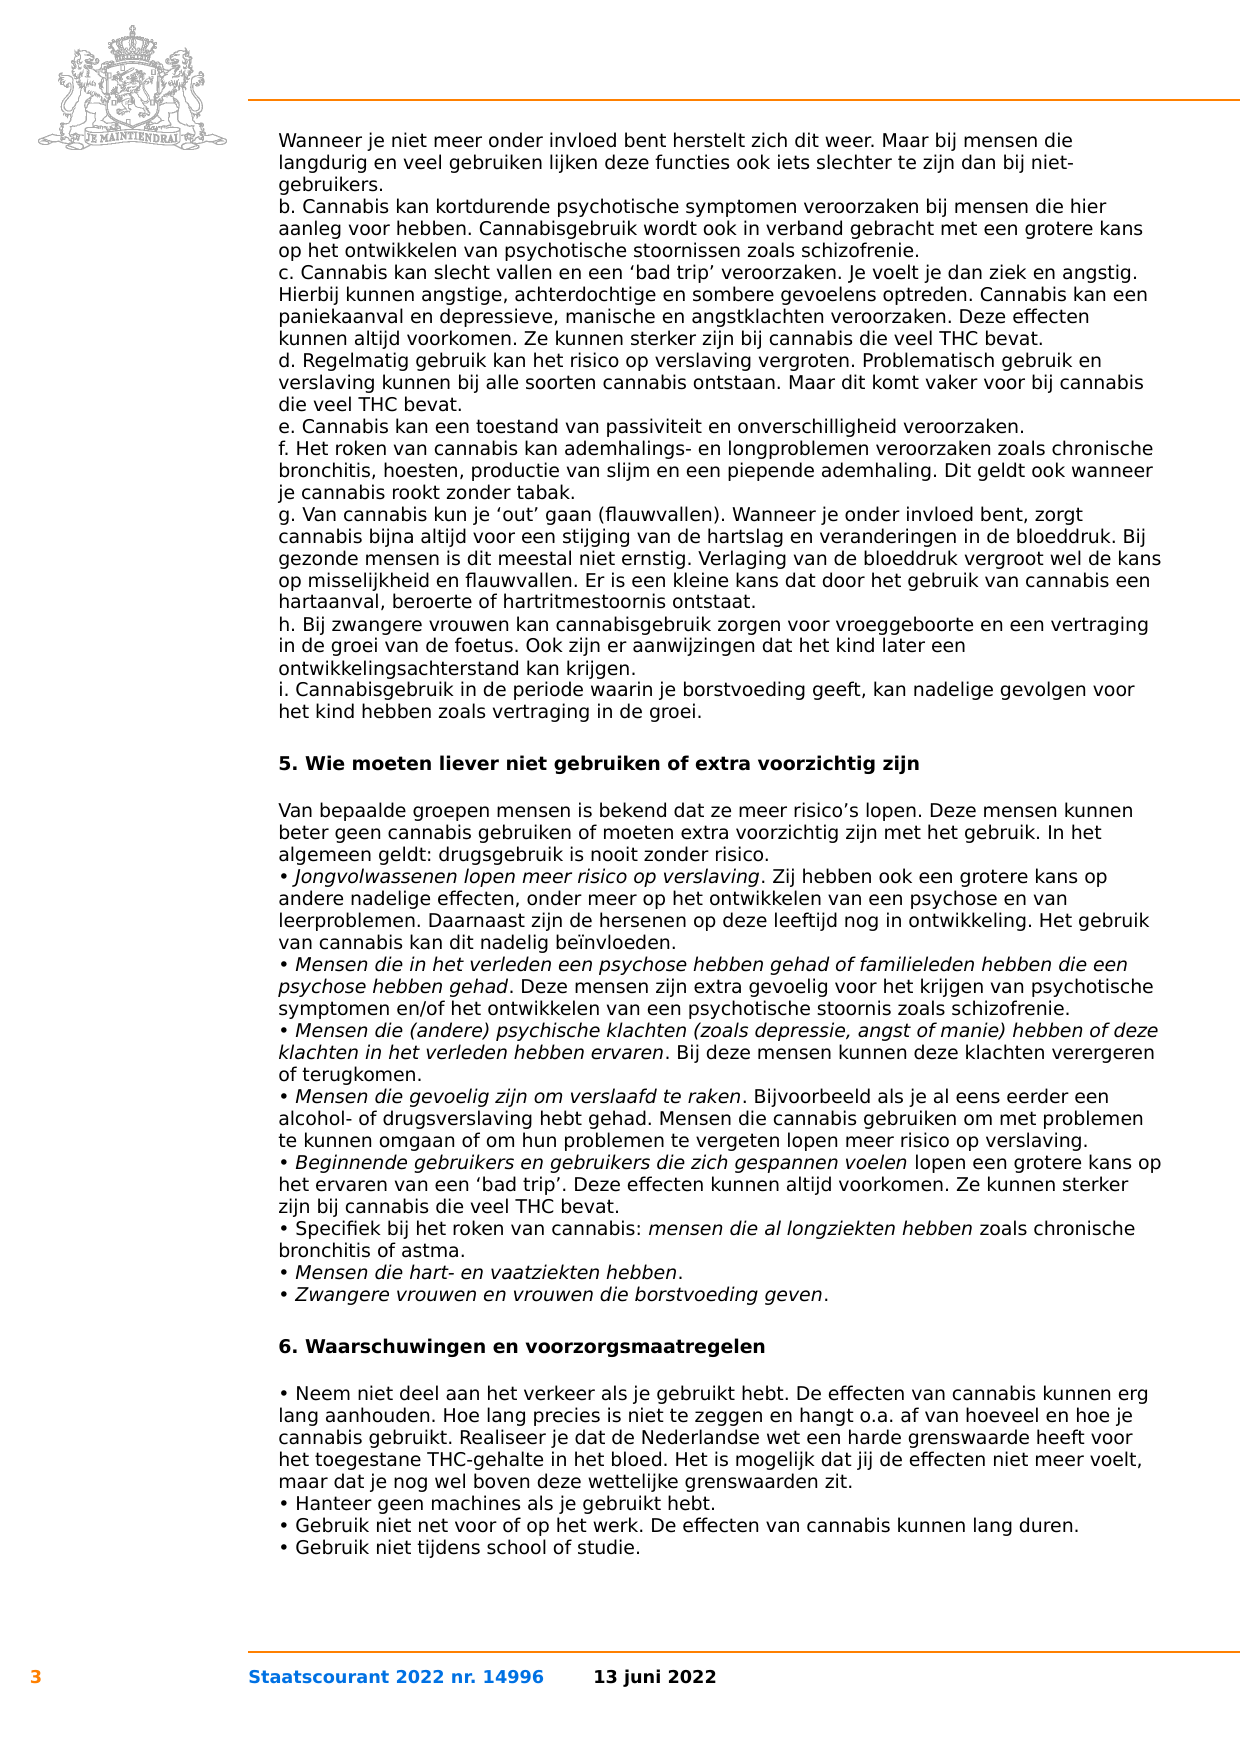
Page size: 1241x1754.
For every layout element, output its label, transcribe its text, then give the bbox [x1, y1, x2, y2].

text • Mensen die (andere) psychische klachten (zoals depressie, angst of manie) hebben of deze klachten in het verleden hebben ervaren. Bij deze mensen kunnen deze klachten verergeren of terugkomen. [278, 1020, 1163, 1086]
text • Specifiek bij het roken van cannabis: mensen die al longziekten hebben zoals chronische bronchitis of astma. [278, 1218, 1163, 1262]
text Wanneer je niet meer onder invloed bent herstelt zich dit weer. Maar bij mensen die langdurig en veel gebruiken lijken deze functies ook iets slechter te zijn dan bij niet-gebruikers. [278, 130, 1163, 196]
text • Neem niet deel aan het verkeer als je gebruikt hebt. De effecten van cannabis kunnen erg lang aanhouden. Hoe lang precies is niet te zeggen en hangt o.a. af van hoeveel en hoe je cannabis gebruikt. Realiseer je dat de Nederlandse wet een harde grenswaarde heeft voor het toegestane THC-gehalte in het bloed. Het is mogelijk dat jij de effecten niet meer voelt, maar dat je nog wel boven deze wettelijke grenswaarden zit. [278, 1383, 1163, 1493]
text h. Bij zwangere vrouwen kan cannabisgebruik zorgen voor vroeggeboorte en een vertraging in de groei van de foetus. Ook zijn er aanwijzingen dat het kind later een ontwikkelingsachterstand kan krijgen. [278, 613, 1163, 679]
text i. Cannabisgebruik in de periode waarin je borstvoeding geeft, kan nadelige gevolgen voor het kind hebben zoals vertraging in de groei. [278, 679, 1163, 723]
text • Jongvolwassenen lopen meer risico op verslaving. Zij hebben ook een grotere kans op andere nadelige effecten, onder meer op het ontwikkelen van een psychose en van leerproblemen. Daarnaast zijn de hersenen op deze leeftijd nog in ontwikkeling. Het gebruik van cannabis kan dit nadelig beïnvloeden. [278, 866, 1163, 954]
text • Mensen die hart- en vaatziekten hebben. [278, 1262, 1163, 1284]
subtitle 6. Waarschuwingen en voorzorgsmaatregelen [278, 1336, 1163, 1358]
text • Mensen die in het verleden een psychose hebben gehad of familieleden hebben die een psychose hebben gehad. Deze mensen zijn extra gevoelig voor het krijgen van psychotische symptomen en/of het ontwikkelen van een psychotische stoornis zoals schizofrenie. [278, 954, 1163, 1020]
text • Beginnende gebruikers en gebruikers die zich gespannen voelen lopen een grotere kans op het ervaren van een ‘bad trip’. Deze effecten kunnen altijd voorkomen. Ze kunnen sterker zijn bij cannabis die veel THC bevat. [278, 1152, 1163, 1218]
text • Gebruik niet net voor of op het werk. De effecten van cannabis kunnen lang duren. [278, 1515, 1163, 1537]
text • Mensen die gevoelig zijn om verslaafd te raken. Bijvoorbeeld als je al eens eerder een alcohol- of drugsverslaving hebt gehad. Mensen die cannabis gebruiken om met problemen te kunnen omgaan of om hun problemen te vergeten lopen meer risico op verslaving. [278, 1086, 1163, 1152]
text b. Cannabis kan kortdurende psychotische symptomen veroorzaken bij mensen die hier aanleg voor hebben. Cannabisgebruik wordt ook in verband gebracht met een grotere kans op het ontwikkelen van psychotische stoornissen zoals schizofrenie. [278, 196, 1163, 262]
text g. Van cannabis kun je ‘out’ gaan (flauwvallen). Wanneer je onder invloed bent, zorgt cannabis bijna altijd voor een stijging van de hartslag en veranderingen in de bloeddruk. Bij gezonde mensen is dit meestal niet ernstig. Verlaging van de bloeddruk vergroot wel de kans op misselijkheid en flauwvallen. Er is een kleine kans dat door het gebruik van cannabis een hartaanval, beroerte of hartritmestoornis ontstaat. [278, 503, 1163, 613]
subtitle 5. Wie moeten liever niet gebruiken of extra voorzichtig zijn [278, 753, 1163, 775]
text d. Regelmatig gebruik kan het risico op verslaving vergroten. Problematisch gebruik en verslaving kunnen bij alle soorten cannabis ontstaan. Maar dit komt vaker voor bij cannabis die veel THC bevat. [278, 350, 1163, 416]
text Van bepaalde groepen mensen is bekend dat ze meer risico’s lopen. Deze mensen kunnen beter geen cannabis gebruiken of moeten extra voorzichtig zijn met het gebruik. In het algemeen geldt: drugsgebruik is nooit zonder risico. [278, 800, 1163, 866]
text f. Het roken van cannabis kan ademhalings- en longproblemen veroorzaken zoals chronische bronchitis, hoesten, productie van slijm en een piepende ademhaling. Dit geldt ook wanneer je cannabis rookt zonder tabak. [278, 438, 1163, 503]
text e. Cannabis kan een toestand van passiviteit en onverschilligheid veroorzaken. [278, 416, 1163, 438]
text • Gebruik niet tijdens school of studie. [278, 1537, 1163, 1559]
text c. Cannabis kan slecht vallen en een ‘bad trip’ veroorzaken. Je voelt je dan ziek en angstig. Hierbij kunnen angstige, achterdochtige en sombere gevoelens optreden. Cannabis kan een paniekaanval en depressieve, manische en angstklachten veroorzaken. Deze effecten kunnen altijd voorkomen. Ze kunnen sterker zijn bij cannabis die veel THC bevat. [278, 262, 1163, 350]
text • Zwangere vrouwen en vrouwen die borstvoeding geven. [278, 1284, 1163, 1306]
text • Hanteer geen machines als je gebruikt hebt. [278, 1493, 1163, 1515]
picture [38, 25, 227, 150]
